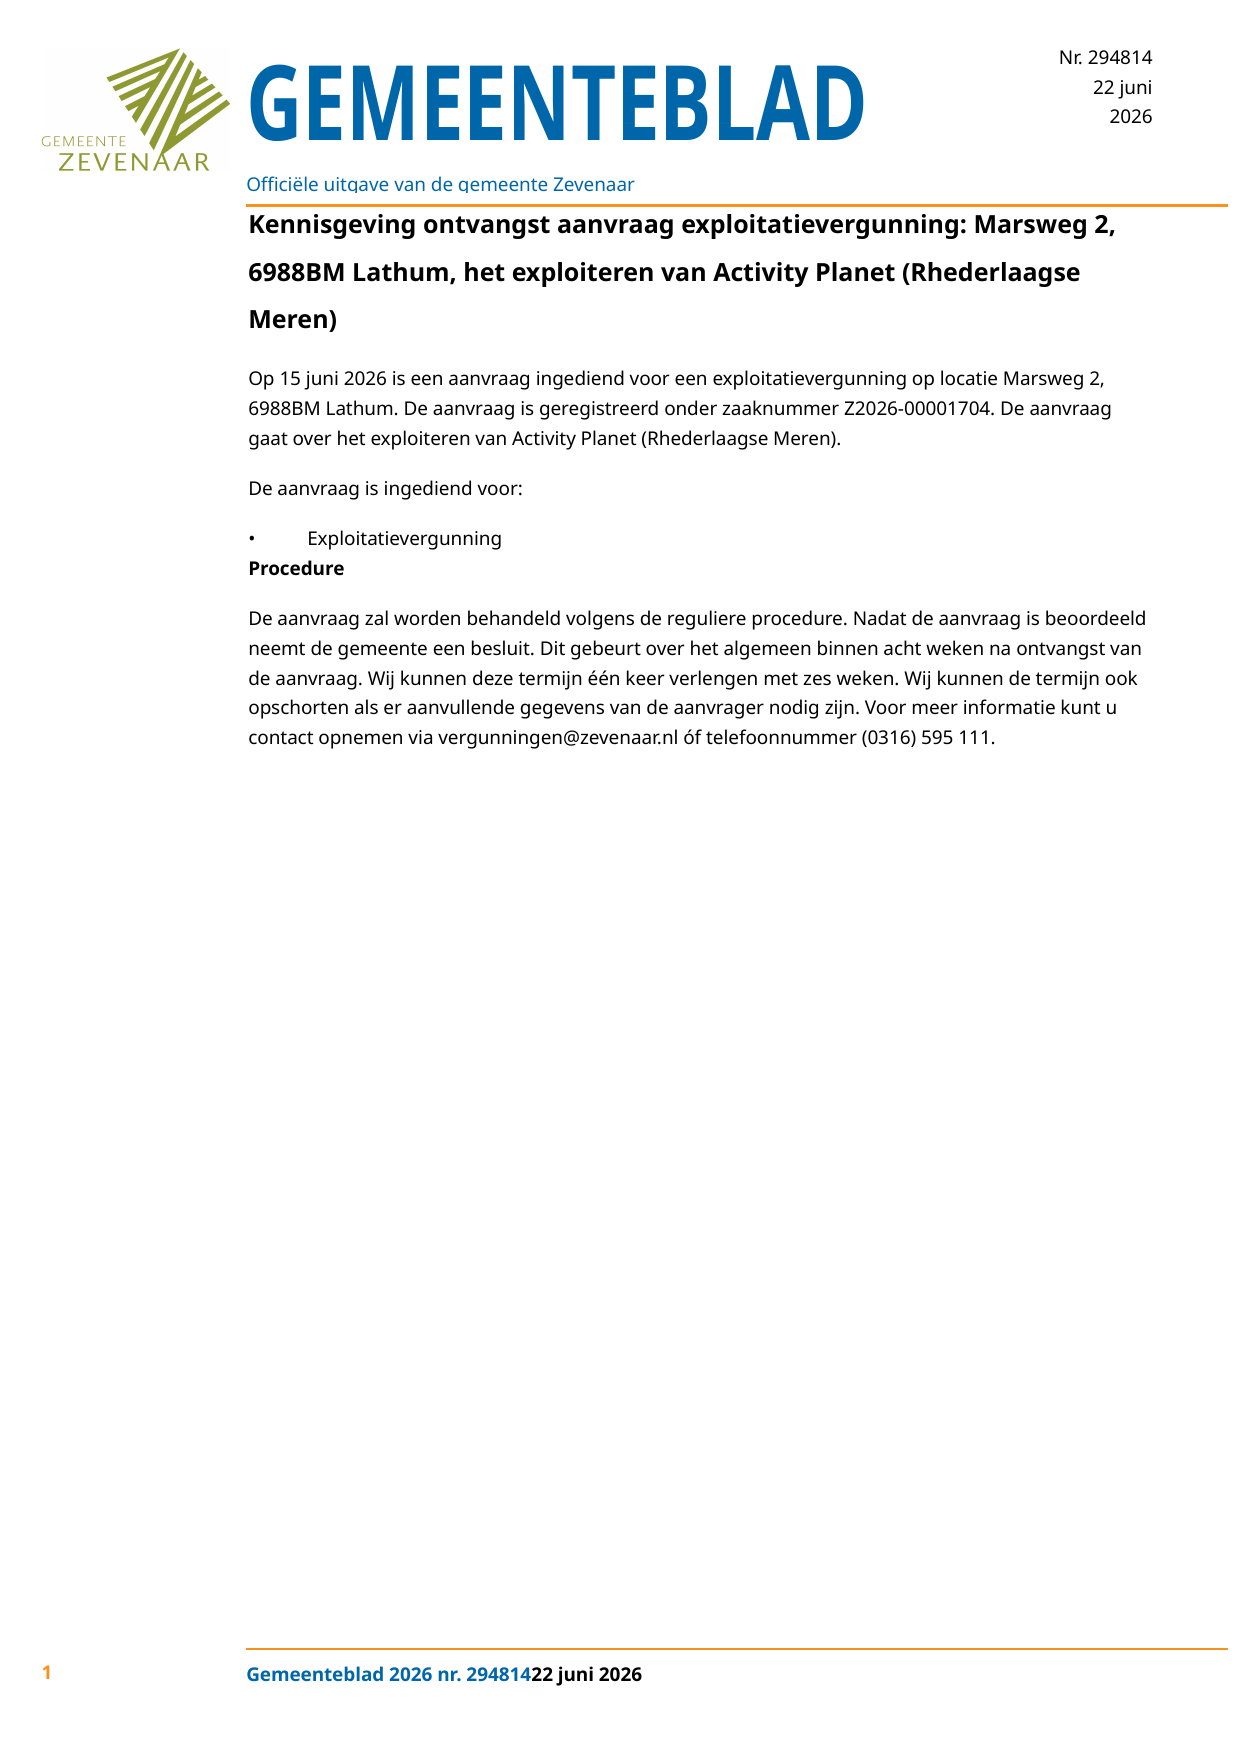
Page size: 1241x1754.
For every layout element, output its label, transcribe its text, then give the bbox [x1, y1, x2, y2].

text Op 15 juni 2026 is een aanvraag ingediend voor een exploitatievergunning op locatie Marsweg 2, 6988BM Lathum. De aanvraag is geregistreerd onder zaaknummer Z2026-00001704. De aanvraag gaat over het exploiteren van Activity Planet (Rhederlaagse Meren). [248, 366, 1152, 450]
text Procedure [248, 555, 1152, 581]
picture [41, 47, 231, 172]
text Kennisgeving ontvangst aanvraag exploitatievergunning: Marsweg 2, 6988BM Lathum, het exploiteren van Activity Planet (Rhederlaagse Meren) [248, 207, 1152, 336]
text De aanvraag zal worden behandeld volgens de reguliere procedure. Nadat de aanvraag is beoordeeld neemt de gemeente een besluit. Dit gebeurt over het algemeen binnen acht weken na ontvangst van de aanvraag. Wij kunnen deze termijn één keer verlengen met zes weken. Wij kunnen de termijn ook opschorten als er aanvullende gegevens van de aanvrager nodig zijn. Voor meer informatie kunt u contact opnemen via vergunningen@zevenaar.nl óf telefoonnummer (0316) 595 111. [248, 606, 1152, 749]
text De aanvraag is ingediend voor: [248, 475, 1152, 501]
list Exploitatievergunning [248, 526, 1152, 551]
